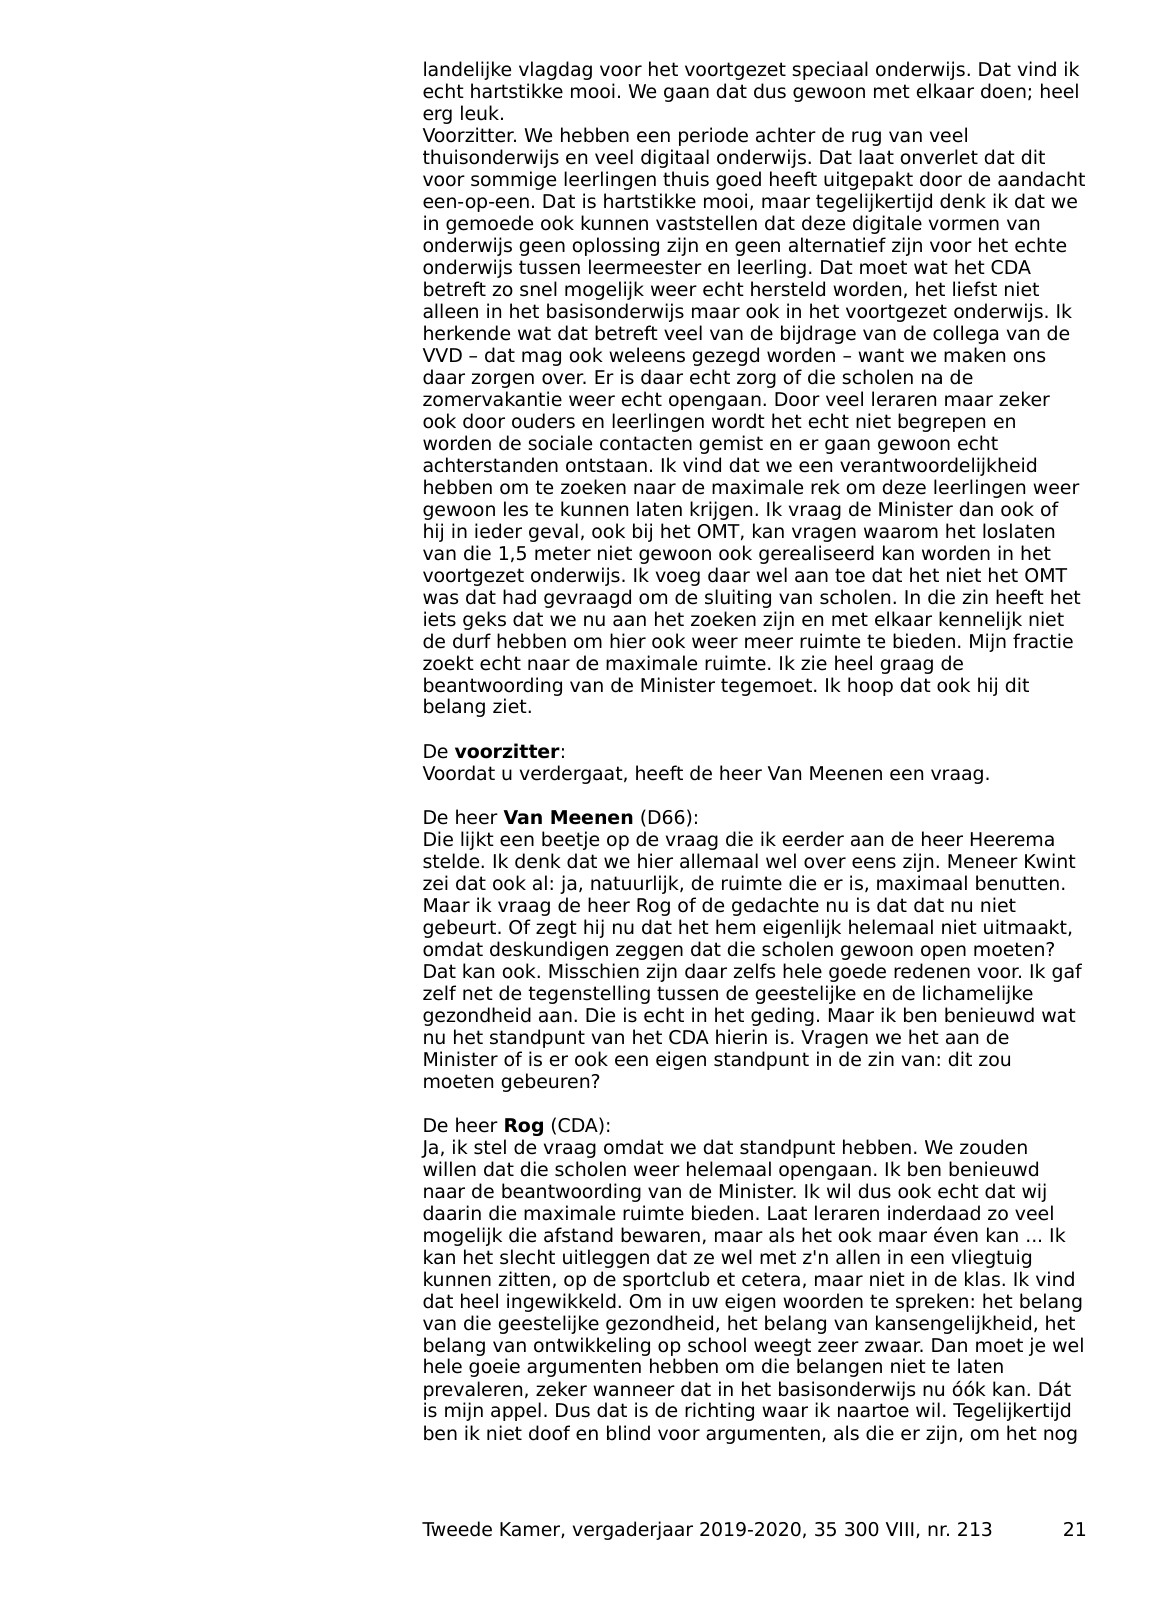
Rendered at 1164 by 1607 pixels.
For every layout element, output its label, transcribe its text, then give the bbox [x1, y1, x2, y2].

text Voorzitter. We hebben een periode achter de rug van veel thuisonderwijs en veel digitaal onderwijs. Dat laat onverlet dat dit voor sommige leerlingen thuis goed heeft uitgepakt door de aandacht een-op-een. Dat is hartstikke mooi, maar tegelijkertijd denk ik dat we in gemoede ook kunnen vaststellen dat deze digitale vormen van onderwijs geen oplossing zijn en geen alternatief zijn voor het echte onderwijs tussen leermeester en leerling. Dat moet wat het CDA betreft zo snel mogelijk weer echt hersteld worden, het liefst niet alleen in het basisonderwijs maar ook in het voortgezet onderwijs. Ik herkende wat dat betreft veel van de bijdrage van de collega van de VVD – dat mag ook weleens gezegd worden – want we maken ons daar zorgen over. Er is daar echt zorg of die scholen na de zomervakantie weer echt opengaan. Door veel leraren maar zeker ook door ouders en leerlingen wordt het echt niet begrepen en worden de sociale contacten gemist en er gaan gewoon echt achterstanden ontstaan. Ik vind dat we een verantwoordelijkheid hebben om te zoeken naar de maximale rek om deze leerlingen weer gewoon les te kunnen laten krijgen. Ik vraag de Minister dan ook of hij in ieder geval, ook bij het OMT, kan vragen waarom het loslaten van die 1,5 meter niet gewoon ook gerealiseerd kan worden in het voortgezet onderwijs. Ik voeg daar wel aan toe dat het niet het OMT was dat had gevraagd om de sluiting van scholen. In die zin heeft het iets geks dat we nu aan het zoeken zijn en met elkaar kennelijk niet de durf hebben om hier ook weer meer ruimte te bieden. Mijn fractie zoekt echt naar de maximale ruimte. Ik zie heel graag de beantwoording van de Minister tegemoet. Ik hoop dat ook hij dit belang ziet. [422, 125, 1087, 718]
text De heer Rog (CDA): [422, 1115, 1087, 1137]
text Die lijkt een beetje op de vraag die ik eerder aan de heer Heerema stelde. Ik denk dat we hier allemaal wel over eens zijn. Meneer Kwint zei dat ook al: ja, natuurlijk, de ruimte die er is, maximaal benutten. Maar ik vraag de heer Rog of de gedachte nu is dat dat nu niet gebeurt. Of zegt hij nu dat het hem eigenlijk helemaal niet uitmaakt, omdat deskundigen zeggen dat die scholen gewoon open moeten? Dat kan ook. Misschien zijn daar zelfs hele goede redenen voor. Ik gaf zelf net de tegenstelling tussen de geestelijke en de lichamelijke gezondheid aan. Die is echt in het geding. Maar ik ben benieuwd wat nu het standpunt van het CDA hierin is. Vragen we het aan de Minister of is er ook een eigen standpunt in de zin van: dit zou moeten gebeuren? [422, 829, 1087, 1092]
text De voorzitter: [422, 741, 1087, 763]
text landelijke vlagdag voor het voortgezet speciaal onderwijs. Dat vind ik echt hartstikke mooi. We gaan dat dus gewoon met elkaar doen; heel erg leuk. [422, 59, 1087, 125]
text Ja, ik stel de vraag omdat we dat standpunt hebben. We zouden willen dat die scholen weer helemaal opengaan. Ik ben benieuwd naar de beantwoording van de Minister. Ik wil dus ook echt dat wij daarin die maximale ruimte bieden. Laat leraren inderdaad zo veel mogelijk die afstand bewaren, maar als het ook maar éven kan ... Ik kan het slecht uitleggen dat ze wel met z'n allen in een vliegtuig kunnen zitten, op de sportclub et cetera, maar niet in de klas. Ik vind dat heel ingewikkeld. Om in uw eigen woorden te spreken: het belang van die geestelijke gezondheid, het belang van kansengelijkheid, het belang van ontwikkeling op school weegt zeer zwaar. Dan moet je wel hele goeie argumenten hebben om die belangen niet te laten prevaleren, zeker wanneer dat in het basisonderwijs nu óók kan. Dát is mijn appel. Dus dat is de richting waar ik naartoe wil. Tegelijkertijd ben ik niet doof en blind voor argumenten, als die er zijn, om het nog [422, 1137, 1087, 1444]
text De heer Van Meenen (D66): [422, 807, 1087, 829]
text Voordat u verdergaat, heeft de heer Van Meenen een vraag. [422, 763, 1087, 784]
